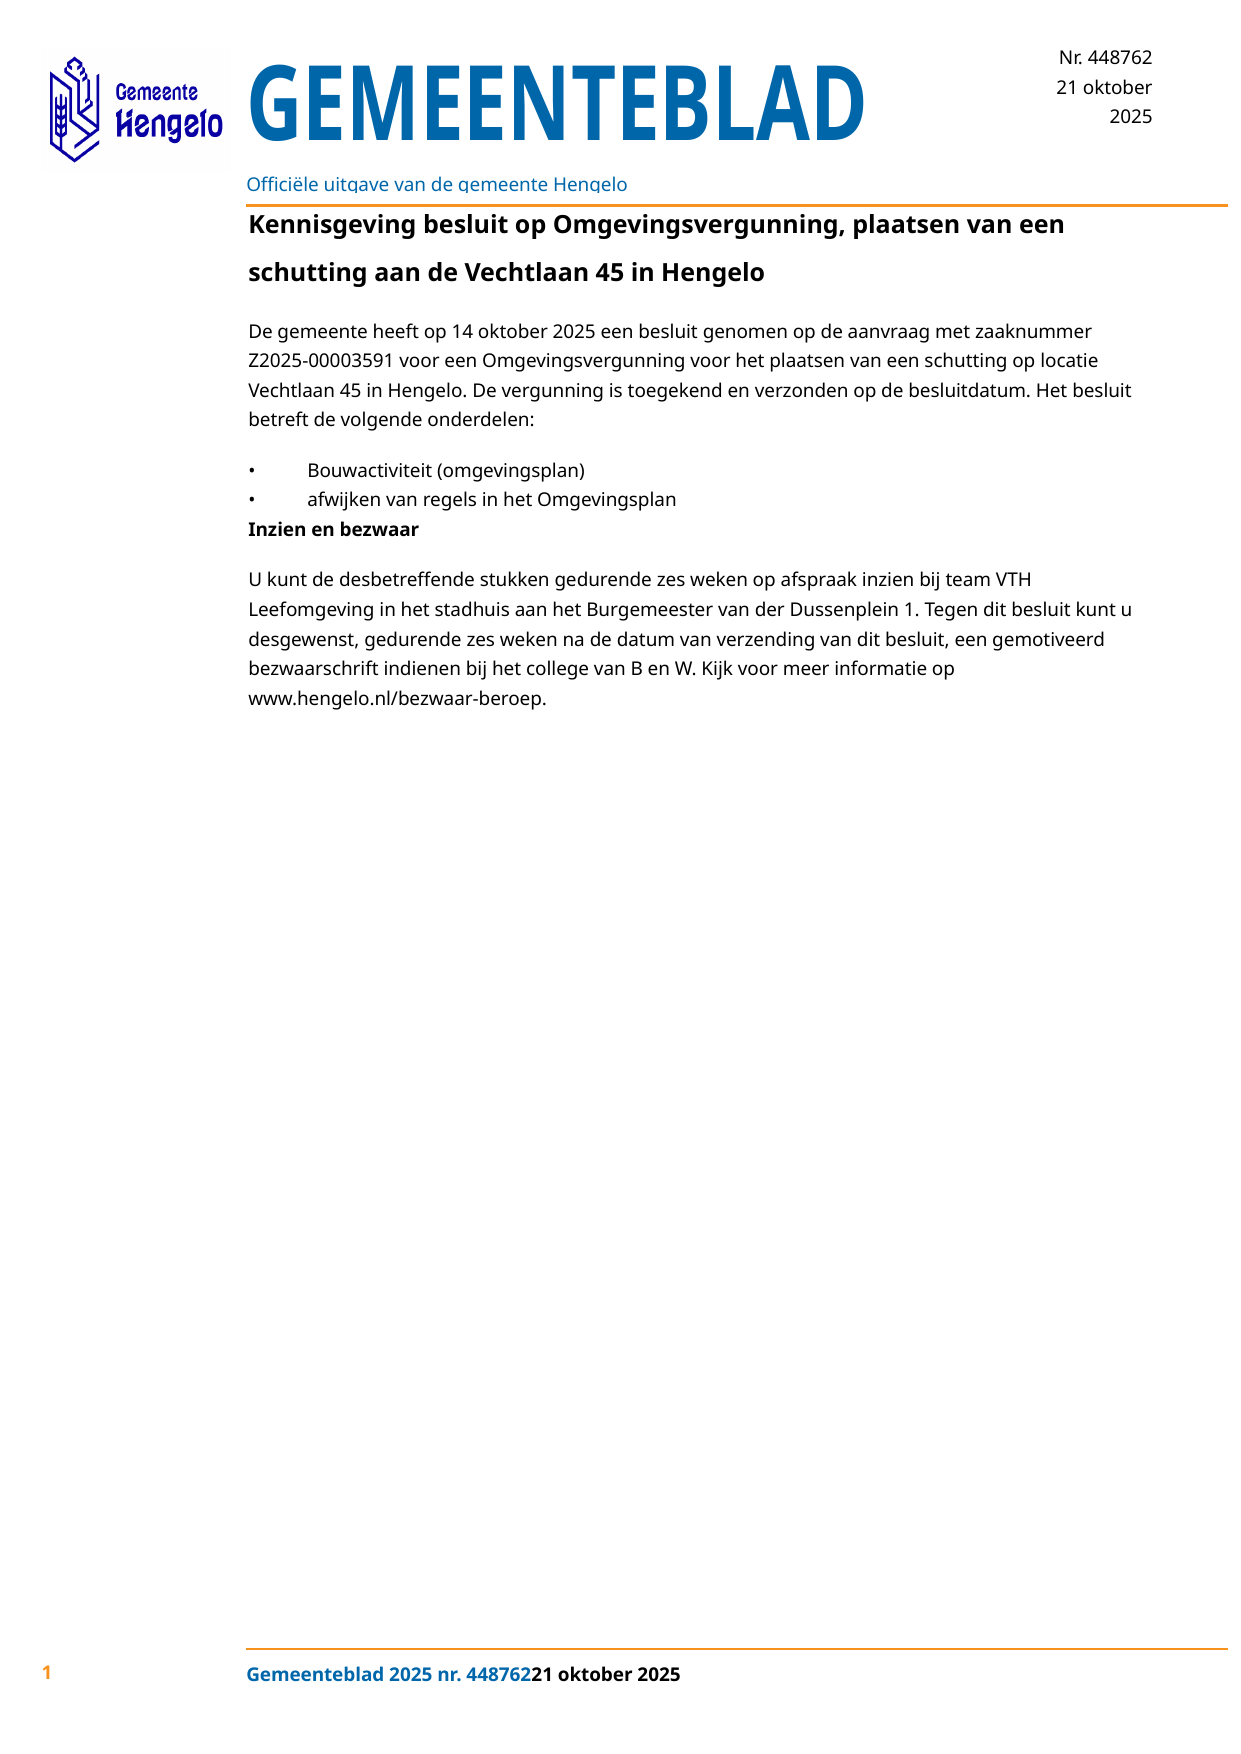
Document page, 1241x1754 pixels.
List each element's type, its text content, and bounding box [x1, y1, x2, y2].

list Bouwactiviteit (omgevingsplan) [248, 457, 1152, 483]
text U kunt de desbetreffende stukken gedurende zes weken op afspraak inzien bij team VTH Leefomgeving in het stadhuis aan het Burgemeester van der Dussenplein 1. Tegen dit besluit kunt u desgewenst, gedurende zes weken na de datum van verzending van dit besluit, een gemotiveerd bezwaarschrift indienen bij het college van B en W. Kijk voor meer informatie op www.hengelo.nl/bezwaar-beroep. [248, 567, 1152, 711]
text Kennisgeving besluit op Omgevingsvergunning, plaatsen van een schutting aan de Vechtlaan 45 in Hengelo [248, 207, 1152, 288]
picture [41, 47, 231, 172]
text Inzien en bezwaar [248, 516, 1152, 542]
list afwijken van regels in het Omgevingsplan [248, 487, 1152, 512]
text De gemeente heeft op 14 oktober 2025 een besluit genomen op de aanvraag met zaaknummer Z2025-00003591 voor een Omgevingsvergunning voor het plaatsen van een schutting op locatie Vechtlaan 45 in Hengelo. De vergunning is toegekend en verzonden op de besluitdatum. Het besluit betreft de volgende onderdelen: [248, 318, 1152, 432]
